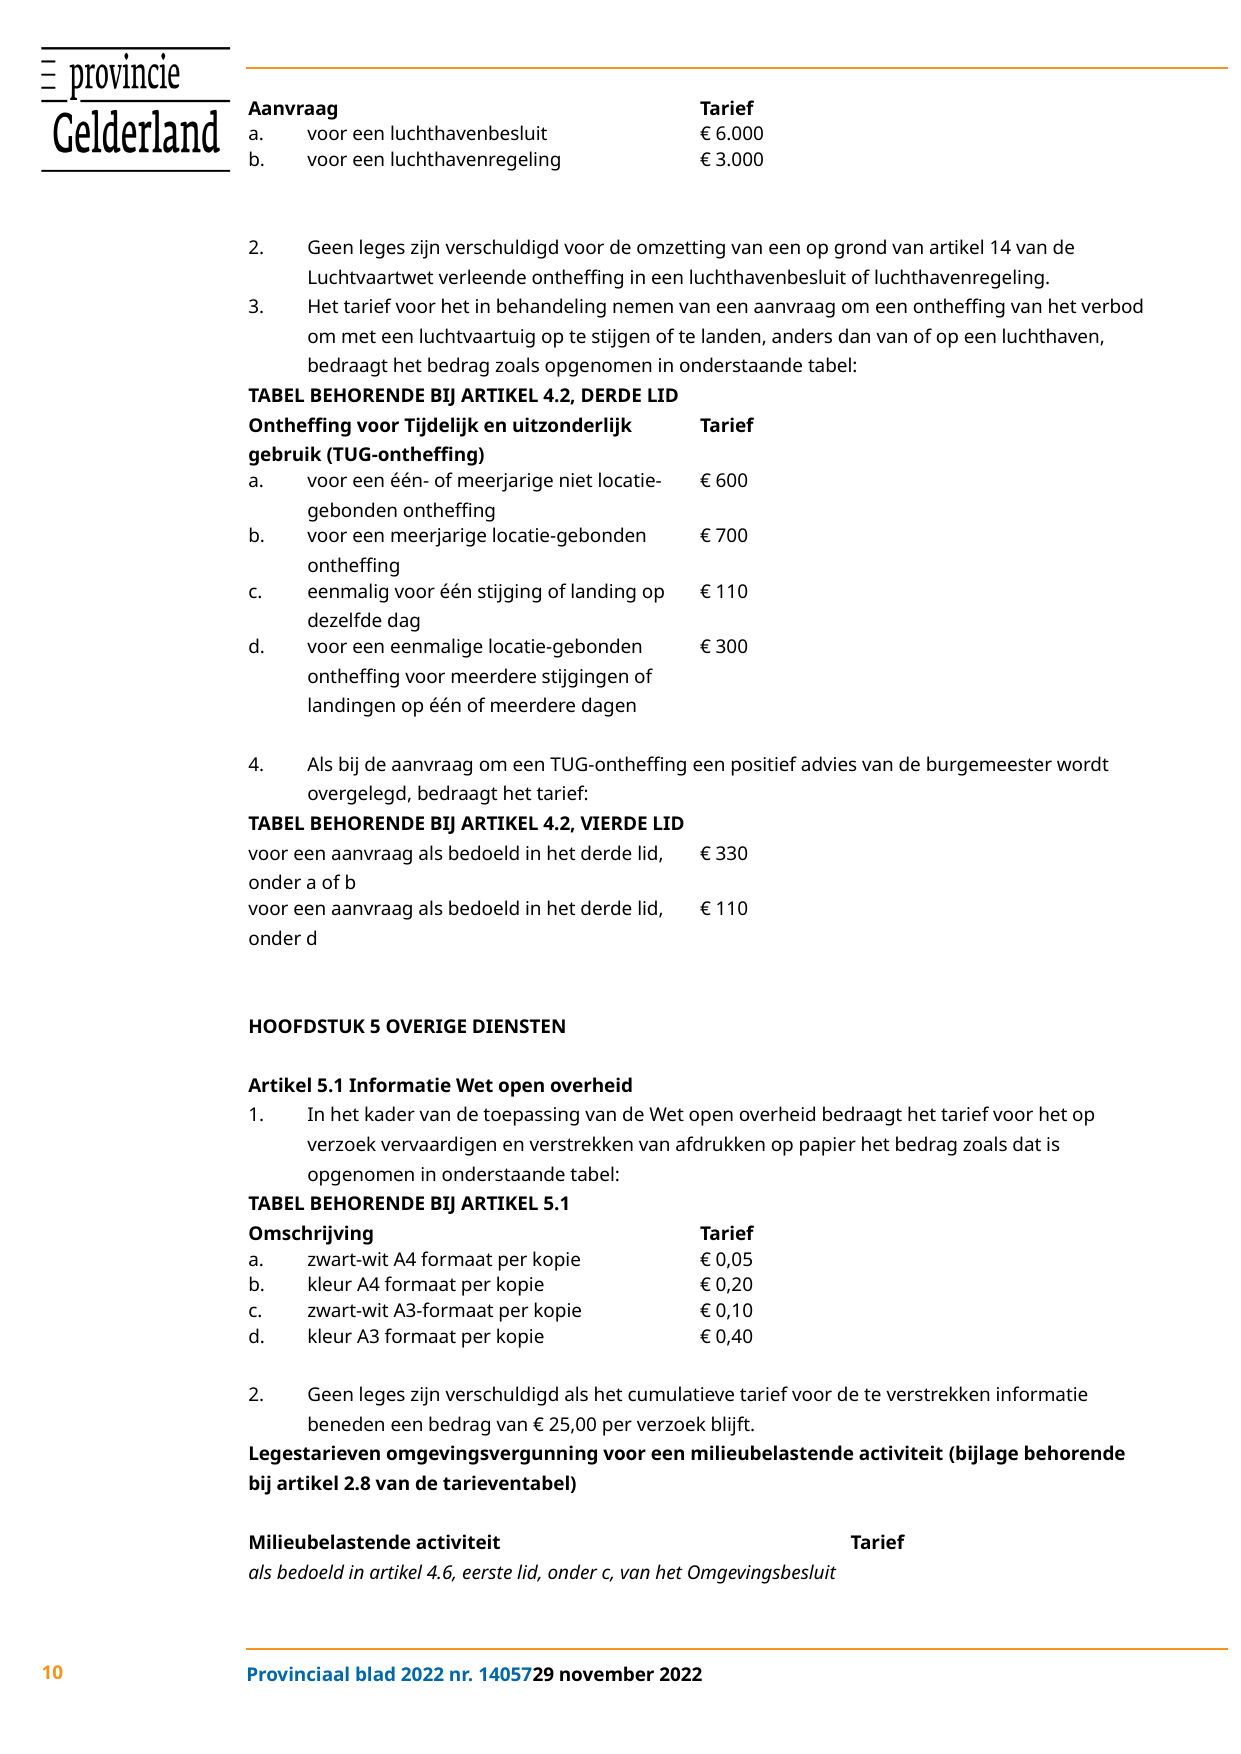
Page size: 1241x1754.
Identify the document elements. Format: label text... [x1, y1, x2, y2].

table_header Ontheffing voor Tijdelijk en uitzonderlijk gebruik (TUG-ontheffing) [248, 412, 700, 467]
table_cell zwart-wit A4 formaat per kopie [248, 1246, 700, 1271]
table_cell € 600 [700, 467, 1152, 523]
table_header Tarief [700, 95, 1152, 121]
table_cell voor een luchthavenregeling [248, 146, 700, 172]
text TABEL BEHORENDE BIJ ARTIKEL 5.1 [248, 1190, 1152, 1216]
text TABEL BEHORENDE BIJ ARTIKEL 4.2, VIERDE LID [248, 810, 1152, 836]
table_header Tarief [700, 412, 1152, 467]
table_cell € 300 [700, 633, 1152, 718]
table_cell € 3.000 [700, 146, 1152, 172]
table_header Omschrijving [248, 1220, 700, 1246]
table_cell € 110 [700, 578, 1152, 633]
list Het tarief voor het in behandeling nemen van een aanvraag om een ontheffing van het verbod om met een luchtvaartuig op te stijgen of te landen, anders dan van of op een luchthaven, bedraagt het bedrag zoals opgenomen in onderstaande tabel: [248, 293, 1152, 378]
list Geen leges zijn verschuldigd als het cumulatieve tarief voor de te verstrekken informatie beneden een bedrag van € 25,00 per verzoek blijft. [248, 1381, 1152, 1437]
table_header Tarief [850, 1530, 1152, 1585]
table_cell € 0,20 [700, 1271, 1152, 1297]
text TABEL BEHORENDE BIJ ARTIKEL 4.2, DERDE LID [248, 382, 1152, 408]
table_cell € 0,40 [700, 1323, 1152, 1349]
table_header voor een aanvraag als bedoeld in het derde lid, onder a of b [248, 840, 700, 895]
table_cell eenmalig voor één stijging of landing op dezelfde dag [248, 578, 700, 633]
table_cell € 700 [700, 523, 1152, 578]
table_cell voor een eenmalige locatie-gebonden ontheffing voor meerdere stijgingen of landingen op één of meerdere dagen [248, 633, 700, 718]
table_cell kleur A4 formaat per kopie [248, 1271, 700, 1297]
text HOOFDSTUK 5 OVERIGE DIENSTEN [248, 1013, 1152, 1038]
list Als bij de aanvraag om een TUG-ontheffing een positief advies van de burgemeester wordt overgelegd, bedraagt het tarief: [248, 751, 1152, 806]
list In het kader van de toepassing van de Wet open overheid bedraagt het tarief voor het op verzoek vervaardigen en verstrekken van afdrukken op papier het bedrag zoals dat is opgenomen in onderstaande tabel: [248, 1102, 1152, 1186]
table_cell voor een luchthavenbesluit [248, 121, 700, 146]
list Geen leges zijn verschuldigd voor de omzetting van een op grond van artikel 14 van de Luchtvaartwet verleende ontheffing in een luchthavenbesluit of luchthavenregeling. [248, 234, 1152, 290]
table_cell voor een meerjarige locatie-gebonden ontheffing [248, 523, 700, 578]
picture [41, 47, 231, 172]
table_header Aanvraag [248, 95, 700, 121]
table_cell € 0,10 [700, 1297, 1152, 1323]
table_header € 330 [700, 840, 1152, 895]
table_header Tarief [700, 1220, 1152, 1246]
text Legestarieven omgevingsvergunning voor een milieubelastende activiteit (bijlage behorende bij artikel 2.8 van de tarieventabel) [248, 1441, 1152, 1496]
table_cell € 0,05 [700, 1246, 1152, 1271]
table_cell voor een aanvraag als bedoeld in het derde lid, onder d [248, 895, 700, 950]
table_cell € 110 [700, 895, 1152, 950]
table_cell voor een één- of meerjarige niet locatie-gebonden ontheffing [248, 467, 700, 523]
table_cell zwart-wit A3-formaat per kopie [248, 1297, 700, 1323]
table_cell € 6.000 [700, 121, 1152, 146]
table_cell kleur A3 formaat per kopie [248, 1323, 700, 1349]
text Artikel 5.1 Informatie Wet open overheid [248, 1072, 1152, 1098]
table_header Milieubelastende activiteit als bedoeld in artikel 4.6, eerste lid, onder c, van het Omgevingsbesluit [248, 1530, 850, 1585]
